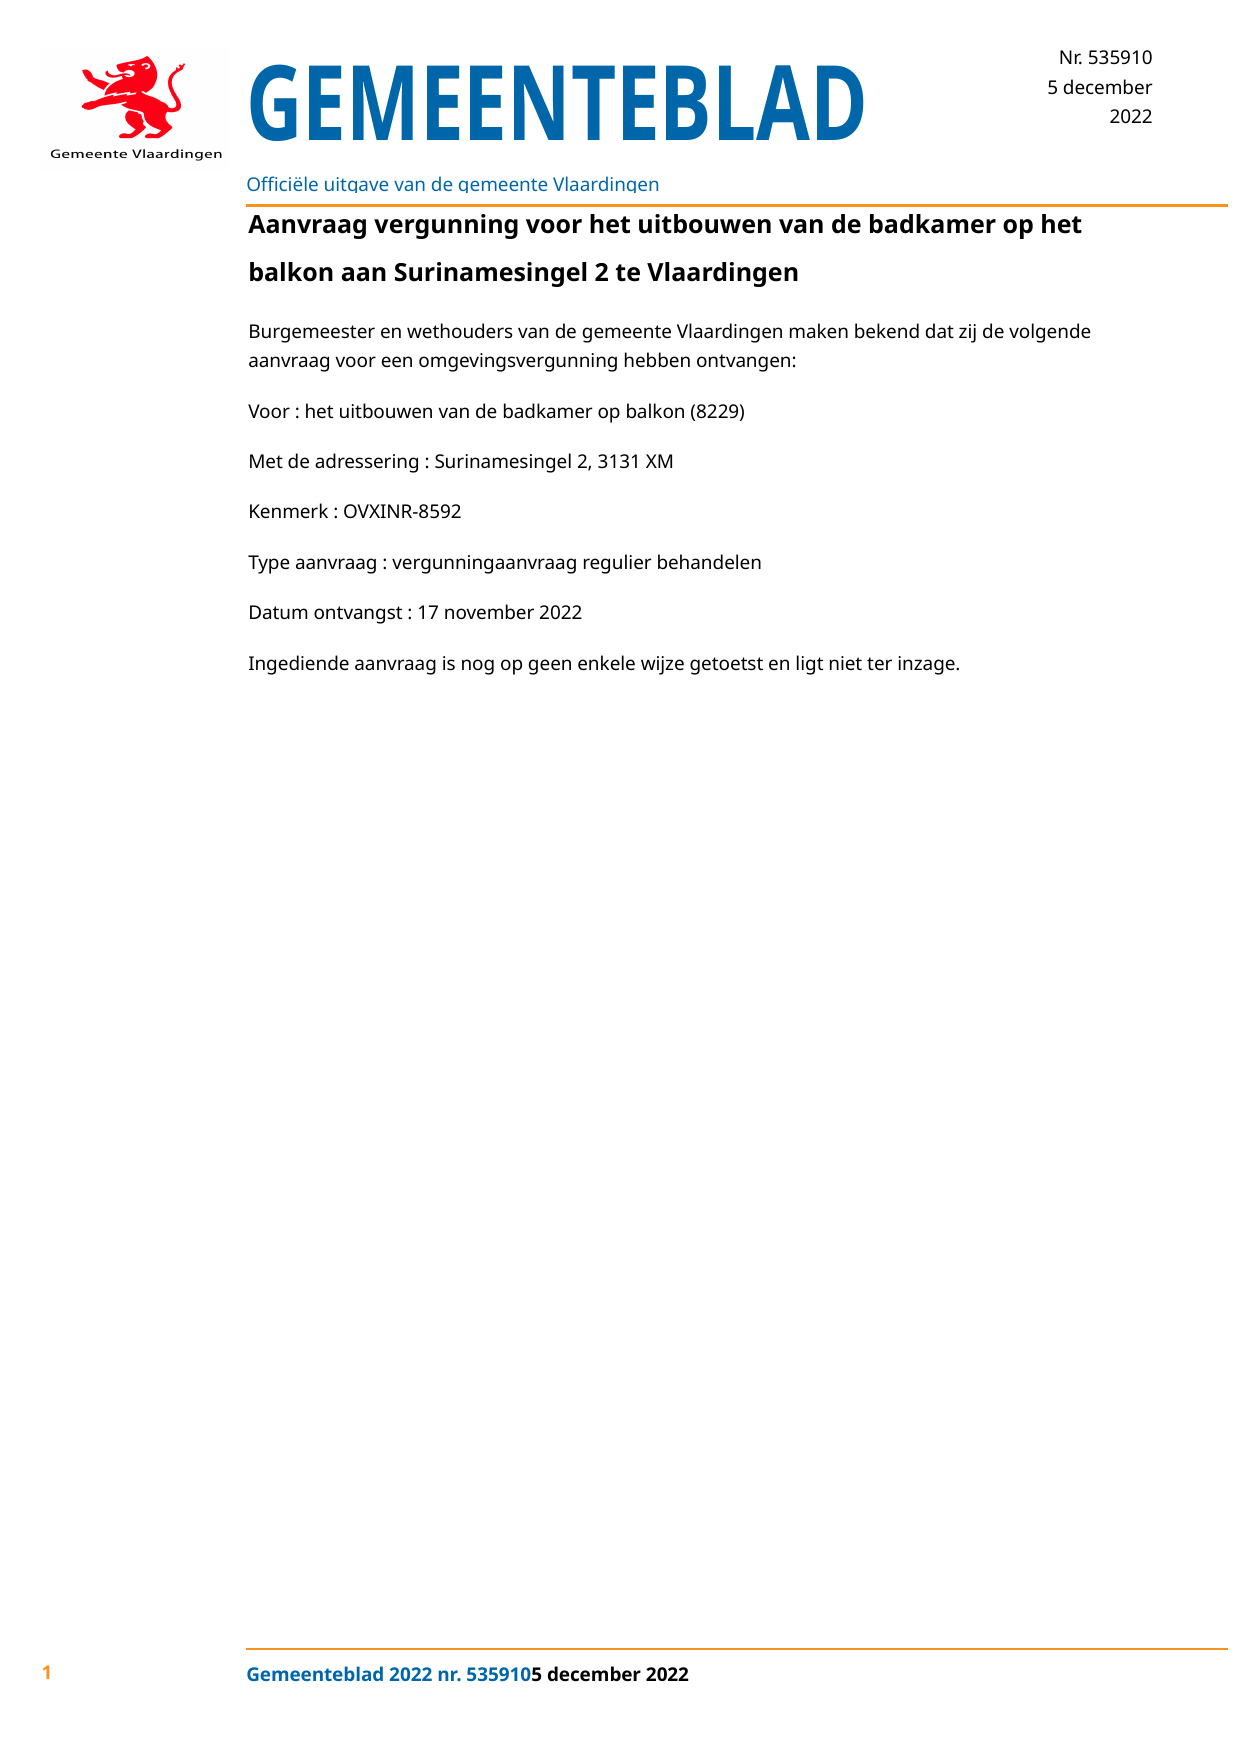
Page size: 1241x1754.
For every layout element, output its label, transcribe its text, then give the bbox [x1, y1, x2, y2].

text Burgemeester en wethouders van de gemeente Vlaardingen maken bekend dat zij de volgende aanvraag voor een omgevingsvergunning hebben ontvangen: [248, 318, 1152, 373]
text Met de adressering : Surinamesingel 2, 3131 XM [248, 448, 1152, 474]
picture [41, 47, 231, 172]
text Type aanvraag : vergunningaanvraag regulier behandelen [248, 549, 1152, 575]
text Datum ontvangst : 17 november 2022 [248, 599, 1152, 625]
text Kenmerk : OVXINR-8592 [248, 499, 1152, 524]
text Ingediende aanvraag is nog op geen enkele wijze getoetst en ligt niet ter inzage. [248, 650, 1152, 676]
text Aanvraag vergunning voor het uitbouwen van de badkamer op het balkon aan Surinamesingel 2 te Vlaardingen [248, 207, 1152, 288]
text Voor : het uitbouwen van de badkamer op balkon (8229) [248, 398, 1152, 424]
